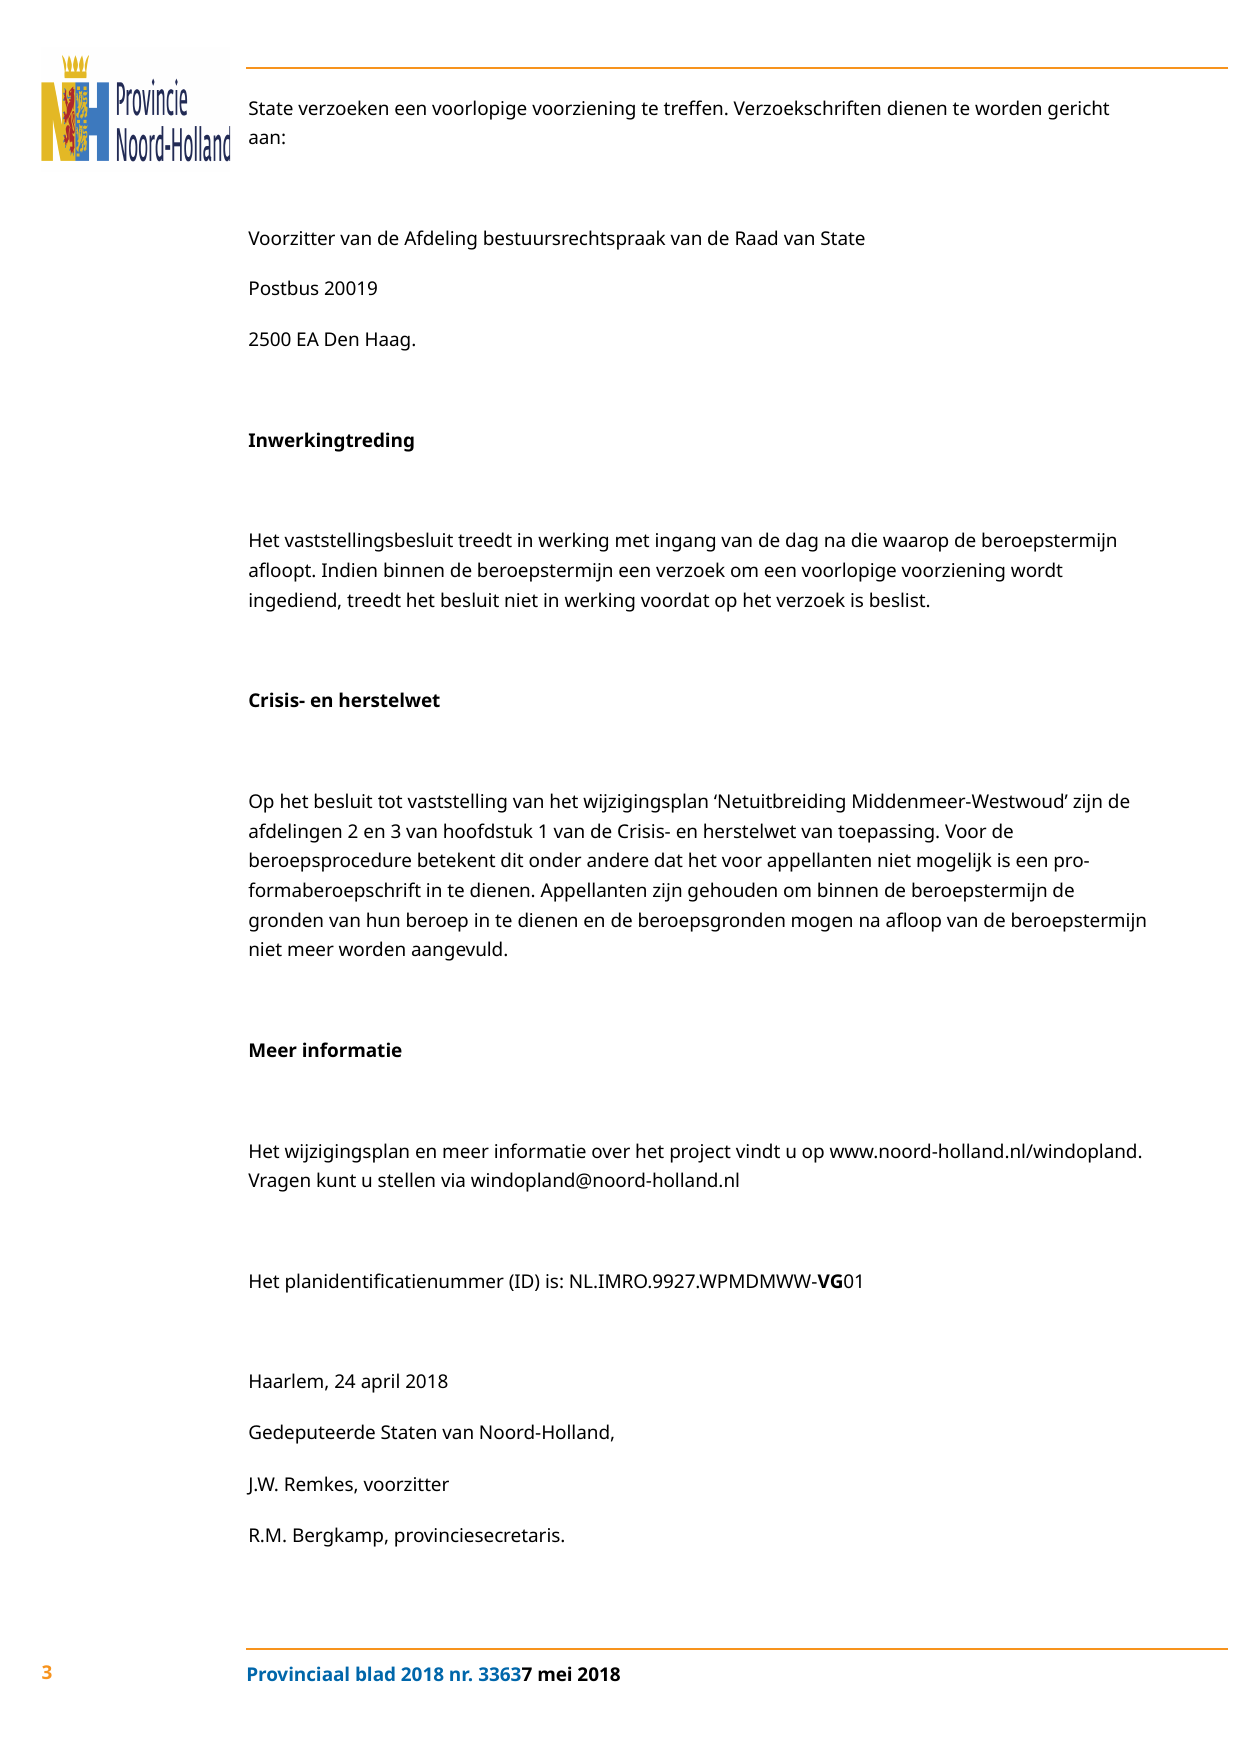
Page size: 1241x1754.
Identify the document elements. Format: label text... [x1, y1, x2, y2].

text Postbus 20019 [248, 276, 1152, 301]
text 2500 EA Den Haag. [248, 326, 1152, 352]
text Meer informatie [248, 1037, 1152, 1063]
text Het wijzigingsplan en meer informatie over het project vindt u op www.noord-holland.nl/windopland. Vragen kunt u stellen via windopland@noord-holland.nl [248, 1138, 1152, 1193]
text Voorzitter van de Afdeling bestuursrechtspraak van de Raad van State [248, 225, 1152, 251]
text Het planidentificatienummer (ID) is: NL.IMRO.9927.WPMDMWW-VG01 [248, 1268, 1152, 1294]
text Crisis- en herstelwet [248, 688, 1152, 713]
text Het vaststellingsbesluit treedt in werking met ingang van de dag na die waarop de beroepstermijn afloopt. Indien binnen de beroepstermijn een verzoek om een voorlopige voorziening wordt ingediend, treedt het besluit niet in werking voordat op het verzoek is beslist. [248, 528, 1152, 613]
text Inwerkingtreding [248, 427, 1152, 453]
text Haarlem, 24 april 2018 [248, 1368, 1152, 1393]
text Gedeputeerde Staten van Noord-Holland, [248, 1419, 1152, 1445]
text State verzoeken een voorlopige voorziening te treffen. Verzoekschriften dienen te worden gericht aan: [248, 95, 1152, 150]
text R.M. Bergkamp, provinciesecretaris. [248, 1522, 1152, 1548]
text Op het besluit tot vaststelling van het wijzigingsplan ‘Netuitbreiding Middenmeer-Westwoud’ zijn de afdelingen 2 en 3 van hoofdstuk 1 van de Crisis- en herstelwet van toepassing. Voor de beroepsprocedure betekent dit onder andere dat het voor appellanten niet mogelijk is een pro-formaberoepschrift in te dienen. Appellanten zijn gehouden om binnen de beroepstermijn de gronden van hun beroep in te dienen en de beroepsgronden mogen na afloop van de beroepstermijn niet meer worden aangevuld. [248, 788, 1152, 962]
text J.W. Remkes, voorzitter [248, 1471, 1152, 1496]
picture [41, 47, 231, 172]
